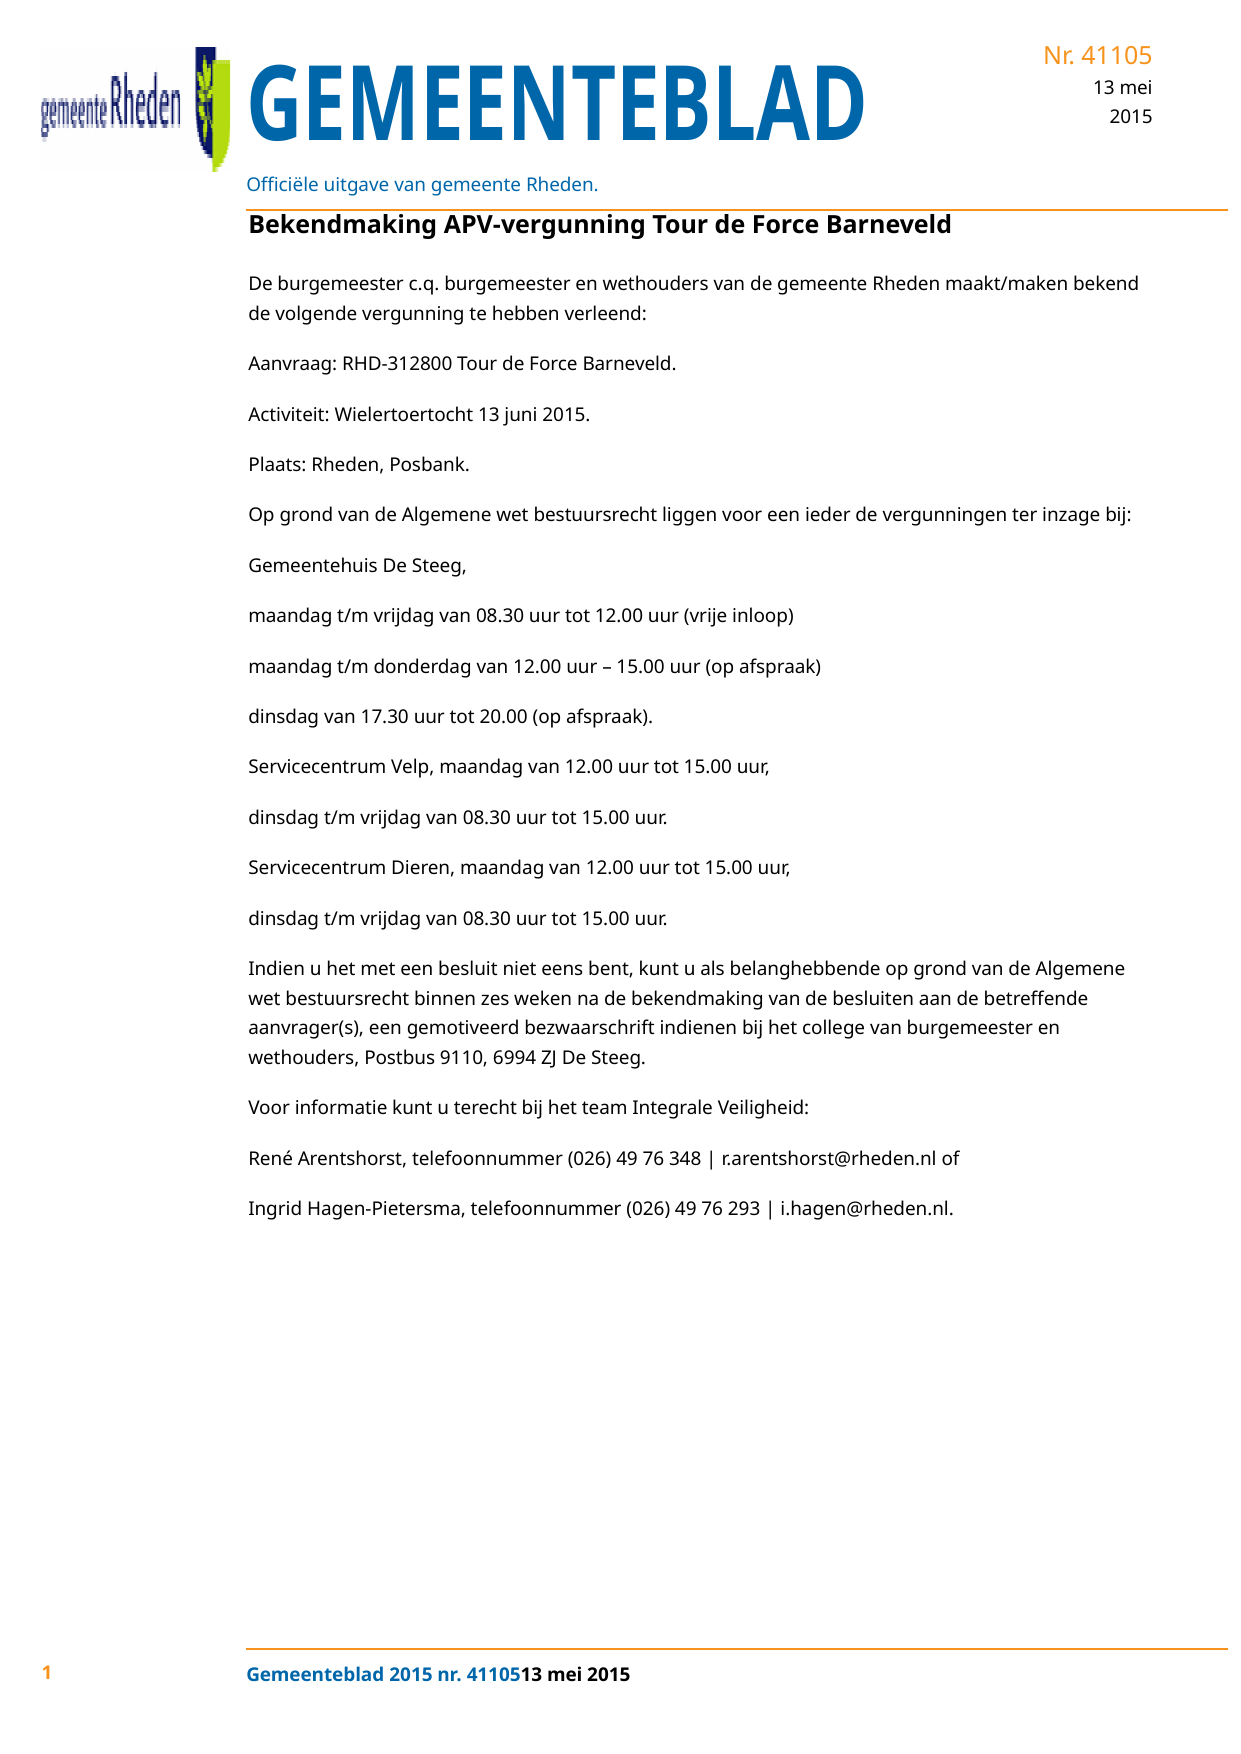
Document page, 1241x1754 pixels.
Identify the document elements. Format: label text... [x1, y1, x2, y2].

text dinsdag t/m vrijdag van 08.30 uur tot 15.00 uur. [248, 905, 1152, 931]
text Indien u het met een besluit niet eens bent, kunt u als belanghebbende op grond van de Algemene wet bestuursrecht binnen zes weken na de bekendmaking van de besluiten aan de betreffende aanvrager(s), een gemotiveerd bezwaarschrift indienen bij het college van burgemeester en wethouders, Postbus 9110, 6994 ZJ De Steeg. [248, 955, 1152, 1070]
text dinsdag van 17.30 uur tot 20.00 (op afspraak). [248, 703, 1152, 729]
text Plaats: Rheden, Posbank. [248, 451, 1152, 477]
text Aanvraag: RHD-312800 Tour de Force Barneveld. [248, 350, 1152, 376]
text dinsdag t/m vrijdag van 08.30 uur tot 15.00 uur. [248, 804, 1152, 830]
text maandag t/m donderdag van 12.00 uur – 15.00 uur (op afspraak) [248, 653, 1152, 678]
text Op grond van de Algemene wet bestuursrecht liggen voor een ieder de vergunningen ter inzage bij: [248, 502, 1152, 527]
text maandag t/m vrijdag van 08.30 uur tot 12.00 uur (vrije inloop) [248, 602, 1152, 628]
text Servicecentrum Dieren, maandag van 12.00 uur tot 15.00 uur, [248, 854, 1152, 880]
text Ingrid Hagen-Pietersma, telefoonnummer (026) 49 76 293 | i.hagen@rheden.nl. [248, 1195, 1152, 1221]
text Servicecentrum Velp, maandag van 12.00 uur tot 15.00 uur, [248, 754, 1152, 779]
text Bekendmaking APV-vergunning Tour de Force Barneveld [248, 211, 1152, 241]
text Voor informatie kunt u terecht bij het team Integrale Veiligheid: [248, 1094, 1152, 1120]
text Gemeentehuis De Steeg, [248, 552, 1152, 578]
picture [41, 47, 231, 172]
text De burgemeester c.q. burgemeester en wethouders van de gemeente Rheden maakt/maken bekend de volgende vergunning te hebben verleend: [248, 270, 1152, 326]
text René Arentshorst, telefoonnummer (026) 49 76 348 | r.arentshorst@rheden.nl of [248, 1145, 1152, 1171]
text Activiteit: Wielertoertocht 13 juni 2015. [248, 401, 1152, 426]
